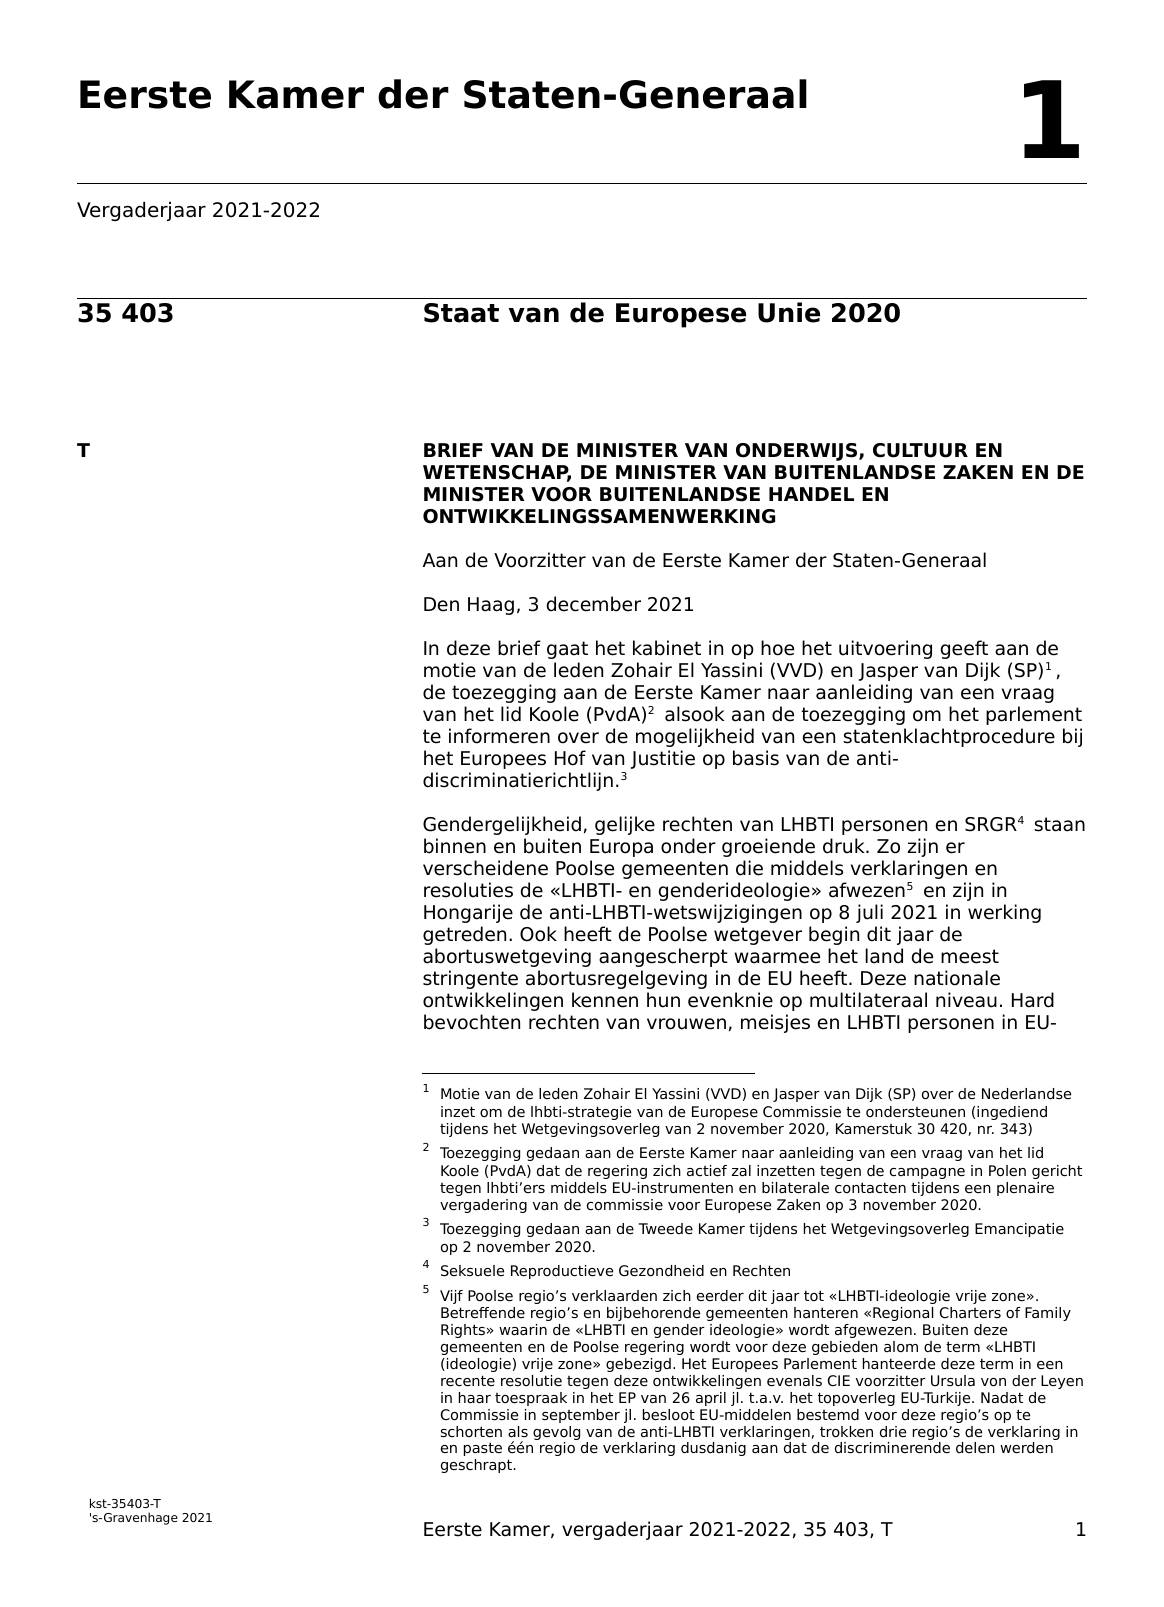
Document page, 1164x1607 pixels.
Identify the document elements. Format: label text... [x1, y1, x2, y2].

table_header 1 [886, 59, 1087, 183]
text Vijf Poolse regio’s verklaarden zich eerder dit jaar tot «LHBTI-ideologie vrije zone». Betreffende regio’s en bijbehorende gemeenten hanteren «Regional Charters of Family Rights» waarin de «LHBTI en gender ideologie» wordt afgewezen. Buiten deze gemeenten en de Poolse regering wordt voor deze gebieden alom de term «LHBTI (ideologie) vrije zone» gebezigd. Het Europees Parlement hanteerde deze term in een recente resolutie tegen deze ontwikkelingen evenals CIE voorzitter Ursula von der Leyen in haar toespraak in het EP van 26 april jl. t.a.v. het topoverleg EU-Turkije. Nadat de Commissie in september jl. besloot EU-middelen bestemd voor deze regio’s op te schorten als gevolg van de anti-LHBTI verklaringen, trokken drie regio’s de verklaring in en paste één regio de verklaring dusdanig aan dat de discriminerende delen werden geschrapt. [422, 1283, 1087, 1474]
table_cell Vergaderjaar 2021-2022 [77, 184, 1087, 298]
text Toezegging gedaan aan de Tweede Kamer tijdens het Wetgevingsoverleg Emancipatie op 2 november 2020. [422, 1217, 1087, 1256]
subtitle 35 403 Staat van de Europese Unie 2020 [77, 299, 1087, 329]
text Seksuele Reproductieve Gezondheid en Rechten [422, 1258, 1087, 1281]
subtitle T BRIEF VAN DE MINISTER VAN ONDERWIJS, CULTUUR EN WETENSCHAP, DE MINISTER VAN BUITENLANDSE ZAKEN EN DE MINISTER VOOR BUITENLANDSE HANDEL EN ONTWIKKELINGSSAMENWERKING [77, 440, 1087, 528]
text Aan de Voorzitter van de Eerste Kamer der Staten-Generaal [422, 550, 1087, 572]
table_header Eerste Kamer der Staten-Generaal [77, 59, 886, 183]
text kst-35403-T [88, 1497, 323, 1511]
text Den Haag, 3 december 2021 [422, 594, 1087, 616]
text In deze brief gaat het kabinet in op hoe het uitvoering geeft aan de motie van de leden Zohair El Yassini (VVD) en Jasper van Dijk (SP), de toezegging aan de Eerste Kamer naar aanleiding van een vraag van het lid Koole (PvdA) alsook aan de toezegging om het parlement te informeren over de mogelijkheid van een statenklachtprocedure bij het Europees Hof van Justitie op basis van de anti-discriminatierichtlijn. [422, 638, 1087, 792]
text Toezegging gedaan aan de Eerste Kamer naar aanleiding van een vraag van het lid Koole (PvdA) dat de regering zich actief zal inzetten tegen de campagne in Polen gericht tegen lhbti’ers middels EU-instrumenten en bilaterale contacten tijdens een plenaire vergadering van de commissie voor Europese Zaken op 3 november 2020. [422, 1141, 1087, 1214]
text Motie van de leden Zohair El Yassini (VVD) en Jasper van Dijk (SP) over de Nederlandse inzet om de lhbti-strategie van de Europese Commissie te ondersteunen (ingediend tijdens het Wetgevingsoverleg van 2 november 2020, Kamerstuk 30 420, nr. 343) [422, 1082, 1087, 1138]
text Gendergelijkheid, gelijke rechten van LHBTI personen en SRGR staan binnen en buiten Europa onder groeiende druk. Zo zijn er verscheidene Poolse gemeenten die middels verklaringen en resoluties de «LHBTI- en genderideologie» afwezen en zijn in Hongarije de anti-LHBTI-wetswijzigingen op 8 juli 2021 in werking getreden. Ook heeft de Poolse wetgever begin dit jaar de abortuswetgeving aangescherpt waarmee het land de meest stringente abortusregelgeving in de EU heeft. Deze nationale ontwikkelingen kennen hun evenknie op multilateraal niveau. Hard bevochten rechten van vrouwen, meisjes en LHBTI personen in EU- [422, 814, 1087, 1034]
text 's-Gravenhage 2021 [88, 1511, 323, 1525]
